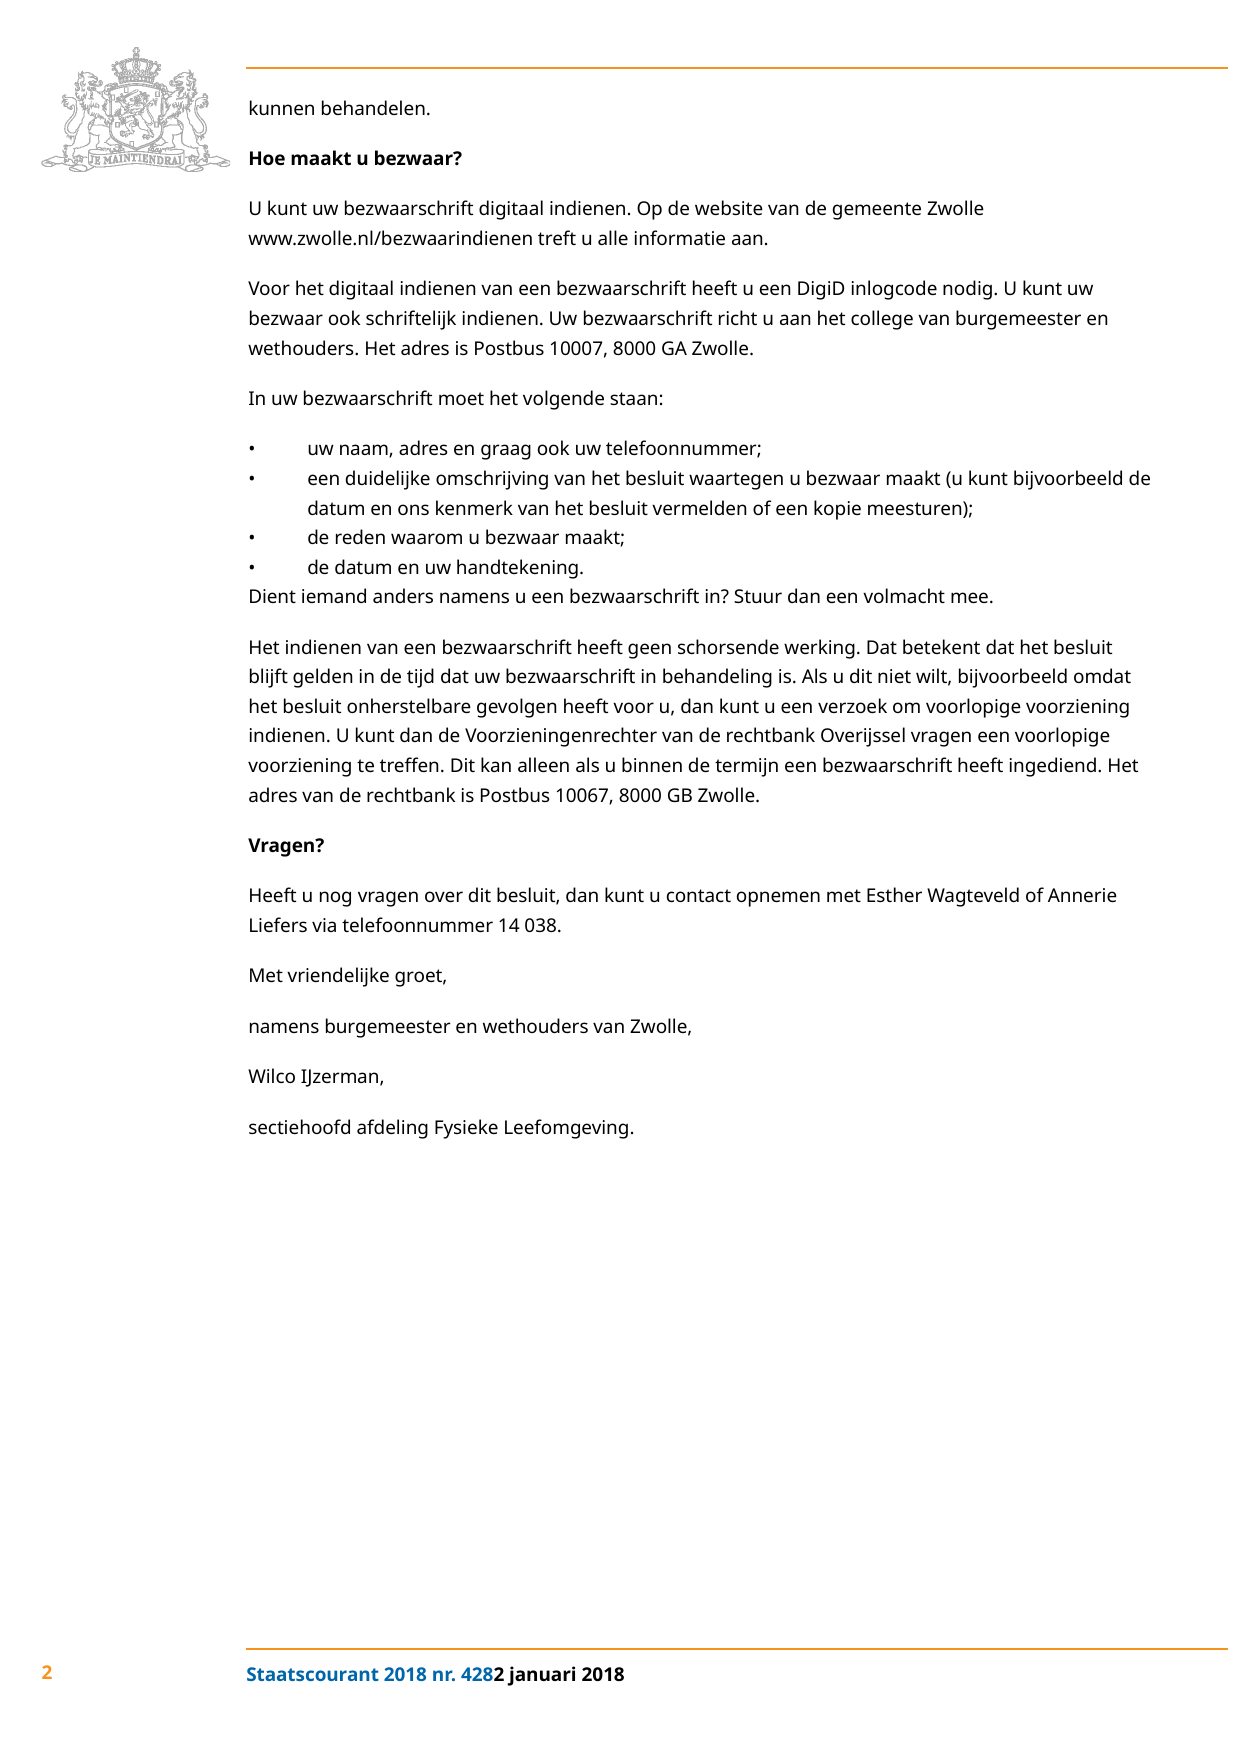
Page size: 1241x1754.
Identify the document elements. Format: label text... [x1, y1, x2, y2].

picture [41, 47, 231, 172]
text namens burgemeester en wethouders van Zwolle, [248, 1013, 1152, 1039]
text sectiehoofd afdeling Fysieke Leefomgeving. [248, 1114, 1152, 1140]
list een duidelijke omschrijving van het besluit waartegen u bezwaar maakt (u kunt bijvoorbeeld de datum en ons kenmerk van het besluit vermelden of een kopie meesturen); [248, 465, 1152, 521]
text Hoe maakt u bezwaar? [248, 145, 1152, 171]
text U kunt uw bezwaarschrift digitaal indienen. Op de website van de gemeente Zwolle www.zwolle.nl/bezwaarindienen treft u alle informatie aan. [248, 196, 1152, 251]
text kunnen behandelen. [248, 95, 1152, 121]
text Wilco IJzerman, [248, 1063, 1152, 1089]
text Voor het digitaal indienen van een bezwaarschrift heeft u een DigiD inlogcode nodig. U kunt uw bezwaar ook schriftelijk indienen. Uw bezwaarschrift richt u aan het college van burgemeester en wethouders. Het adres is Postbus 10007, 8000 GA Zwolle. [248, 276, 1152, 361]
text Met vriendelijke groet, [248, 963, 1152, 988]
text Vragen? [248, 832, 1152, 858]
text In uw bezwaarschrift moet het volgende staan: [248, 385, 1152, 411]
list de datum en uw handtekening. [248, 554, 1152, 580]
text Heeft u nog vragen over dit besluit, dan kunt u contact opnemen met Esther Wagteveld of Annerie Liefers via telefoonnummer 14 038. [248, 883, 1152, 938]
text Het indienen van een bezwaarschrift heeft geen schorsende werking. Dat betekent dat het besluit blijft gelden in de tijd dat uw bezwaarschrift in behandeling is. Als u dit niet wilt, bijvoorbeeld omdat het besluit onherstelbare gevolgen heeft voor u, dan kunt u een verzoek om voorlopige voorziening indienen. U kunt dan de Voorzieningenrechter van de rechtbank Overijssel vragen een voorlopige voorziening te treffen. Dit kan alleen als u binnen de termijn een bezwaarschrift heeft ingediend. Het adres van de rechtbank is Postbus 10067, 8000 GB Zwolle. [248, 634, 1152, 808]
text Dient iemand anders namens u een bezwaarschrift in? Stuur dan een volmacht mee. [248, 583, 1152, 609]
list de reden waarom u bezwaar maakt; [248, 524, 1152, 550]
list uw naam, adres en graag ook uw telefoonnummer; [248, 436, 1152, 461]
